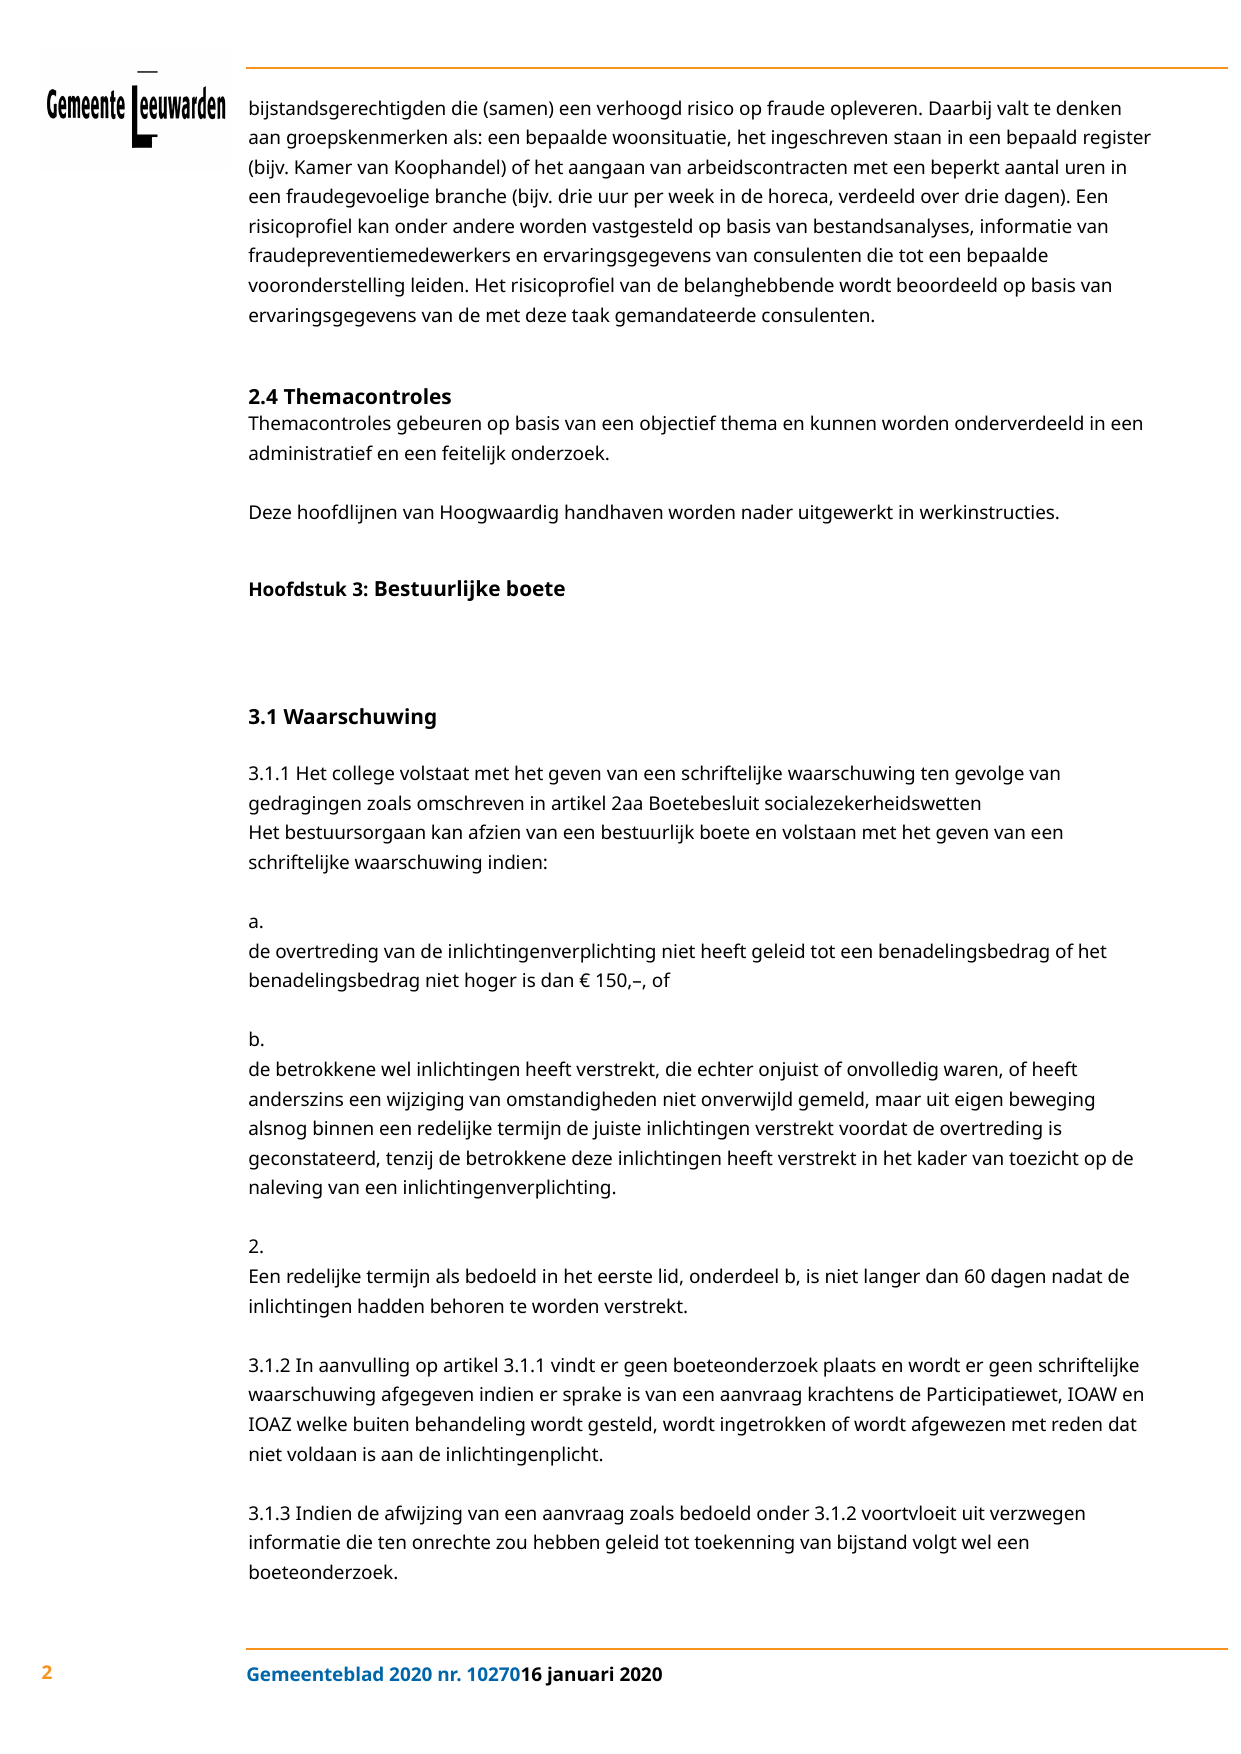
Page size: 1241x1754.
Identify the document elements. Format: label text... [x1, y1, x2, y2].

text 2.4 Themacontroles [248, 382, 1152, 410]
text Hoofdstuk 3: Bestuurlijke boete [248, 574, 1152, 603]
text b. [248, 1027, 1152, 1052]
text 3.1 Waarschuwing [248, 702, 1152, 731]
text bijstandsgerechtigden die (samen) een verhoogd risico op fraude opleveren. Daarbij valt te denken aan groepskenmerken als: een bepaalde woonsituatie, het ingeschreven staan in een bepaald register (bijv. Kamer van Koophandel) of het aangaan van arbeidscontracten met een beperkt aantal uren in een fraudegevoelige branche (bijv. drie uur per week in de horeca, verdeeld over drie dagen). Een risicoprofiel kan onder andere worden vastgesteld op basis van bestandsanalyses, informatie van fraudepreventiemedewerkers en ervaringsgegevens van consulenten die tot een bepaalde vooronderstelling leiden. Het risicoprofiel van de belanghebbende wordt beoordeeld op basis van ervaringsgegevens van de met deze taak gemandateerde consulenten. [248, 95, 1152, 328]
text Deze hoofdlijnen van Hoogwaardig handhaven worden nader uitgewerkt in werkinstructies. [248, 499, 1152, 525]
text a. [248, 908, 1152, 934]
text Themacontroles gebeuren op basis van een objectief thema en kunnen worden onderverdeeld in een administratief en een feitelijk onderzoek. [248, 410, 1152, 466]
text 3.1.1 Het college volstaat met het geven van een schriftelijke waarschuwing ten gevolge van gedragingen zoals omschreven in artikel 2aa Boetebesluit socialezekerheidswetten [248, 760, 1152, 816]
picture [41, 47, 231, 172]
text 3.1.2 In aanvulling op artikel 3.1.1 vindt er geen boeteonderzoek plaats en wordt er geen schriftelijke waarschuwing afgegeven indien er sprake is van een aanvraag krachtens de Participatiewet, IOAW en IOAZ welke buiten behandeling wordt gesteld, wordt ingetrokken of wordt afgewezen met reden dat niet voldaan is aan de inlichtingenplicht. [248, 1352, 1152, 1467]
text Het bestuursorgaan kan afzien van een bestuurlijk boete en volstaan met het geven van een schriftelijke waarschuwing indien: [248, 819, 1152, 875]
text de overtreding van de inlichtingenverplichting niet heeft geleid tot een benadelingsbedrag of het benadelingsbedrag niet hoger is dan € 150,–, of [248, 938, 1152, 993]
text 3.1.3 Indien de afwijzing van een aanvraag zoals bedoeld onder 3.1.2 voortvloeit uit verzwegen informatie die ten onrechte zou hebben geleid tot toekenning van bijstand volgt wel een boeteonderzoek. [248, 1500, 1152, 1585]
text de betrokkene wel inlichtingen heeft verstrekt, die echter onjuist of onvolledig waren, of heeft anderszins een wijziging van omstandigheden niet onverwijld gemeld, maar uit eigen beweging alsnog binnen een redelijke termijn de juiste inlichtingen verstrekt voordat de overtreding is geconstateerd, tenzij de betrokkene deze inlichtingen heeft verstrekt in het kader van toezicht op de naleving van een inlichtingenverplichting. [248, 1056, 1152, 1200]
text 2. [248, 1234, 1152, 1259]
text Een redelijke termijn als bedoeld in het eerste lid, onderdeel b, is niet langer dan 60 dagen nadat de inlichtingen hadden behoren te worden verstrekt. [248, 1263, 1152, 1319]
